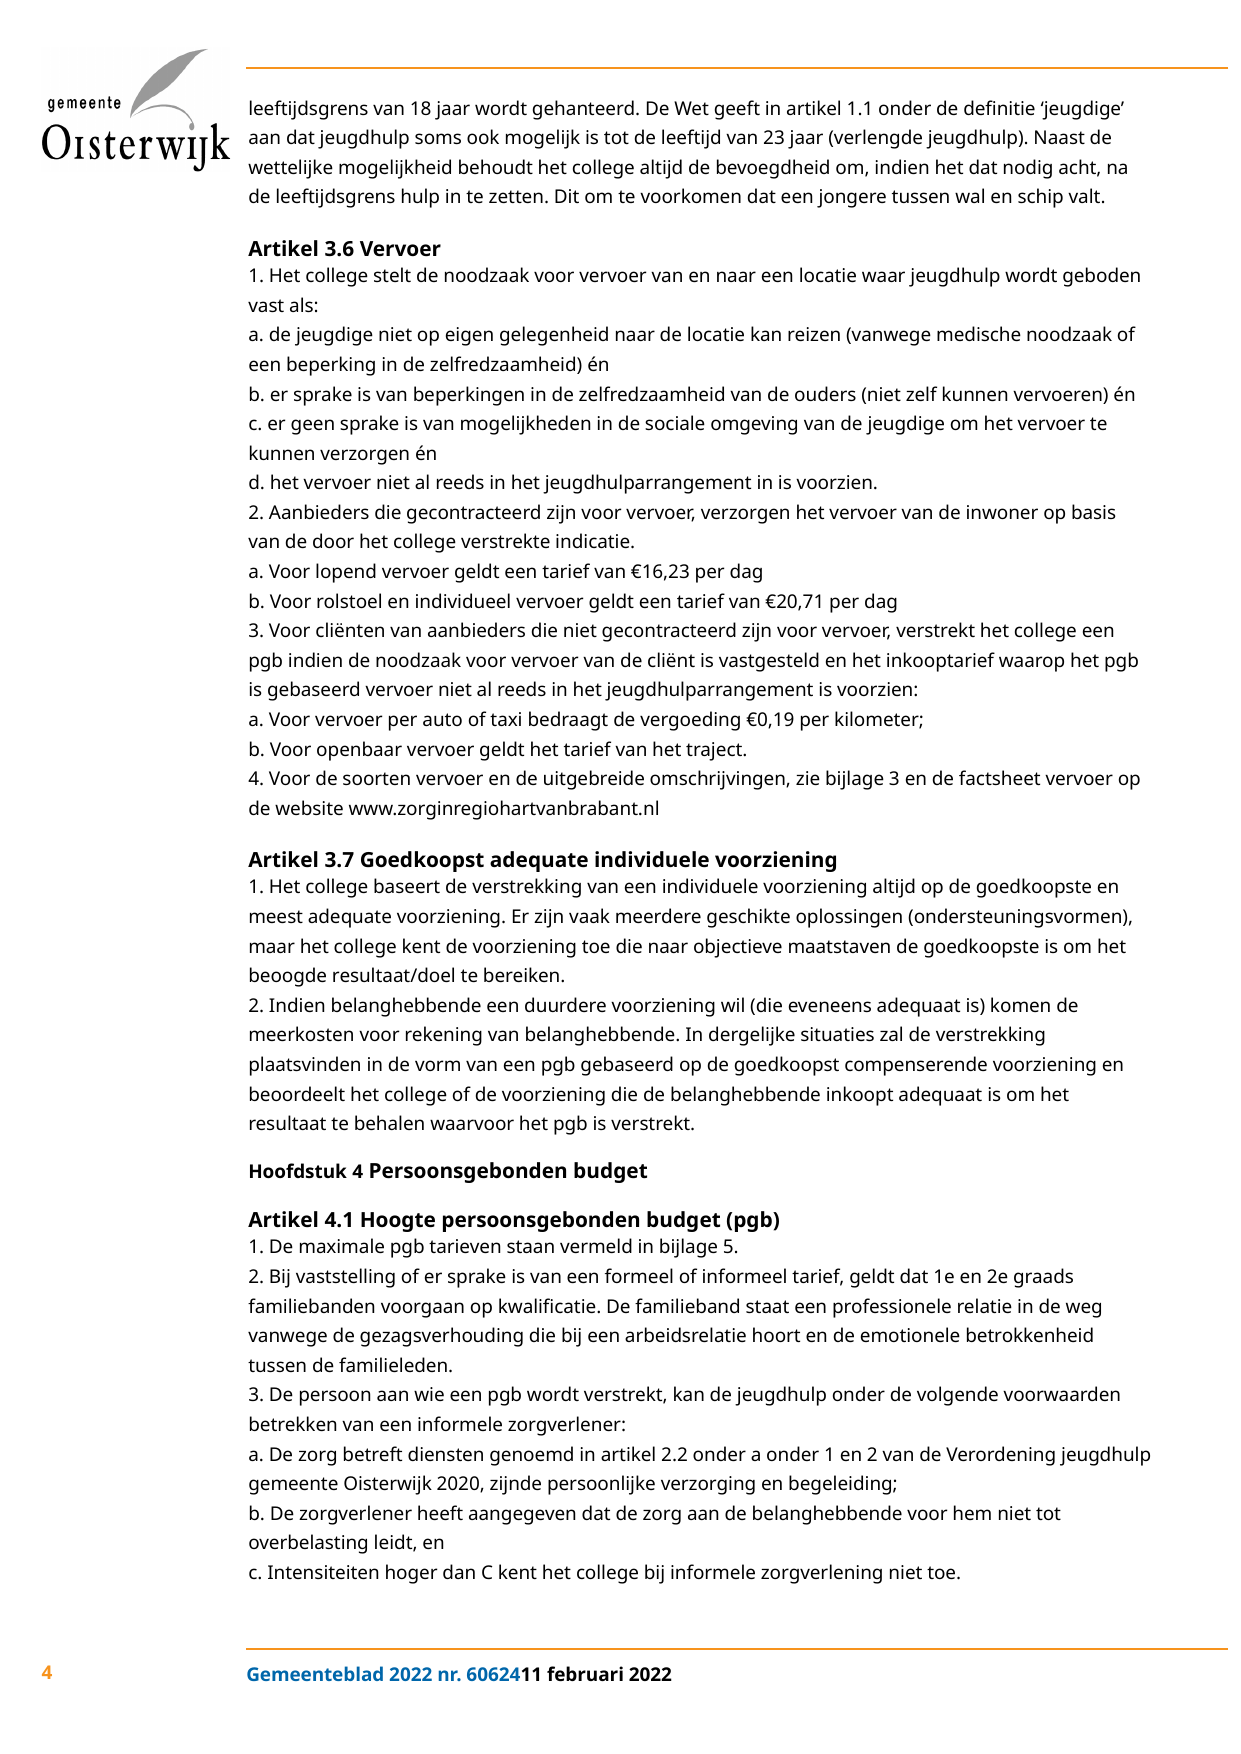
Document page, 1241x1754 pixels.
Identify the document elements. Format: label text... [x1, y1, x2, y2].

picture [41, 47, 231, 172]
text 1. De maximale pgb tarieven staan vermeld in bijlage 5. [248, 1234, 1152, 1259]
text leeftijdsgrens van 18 jaar wordt gehanteerd. De Wet geeft in artikel 1.1 onder de definitie ‘jeugdige’ aan dat jeugdhulp soms ook mogelijk is tot de leeftijd van 23 jaar (verlengde jeugdhulp). Naast de wettelijke mogelijkheid behoudt het college altijd de bevoegdheid om, indien het dat nodig acht, na de leeftijdsgrens hulp in te zetten. Dit om te voorkomen dat een jongere tussen wal en schip valt. [248, 95, 1152, 209]
text Artikel 4.1 Hoogte persoonsgebonden budget (pgb) [248, 1205, 1152, 1234]
text 3. De persoon aan wie een pgb wordt verstrekt, kan de jeugdhulp onder de volgende voorwaarden betrekken van een informele zorgverlener: [248, 1382, 1152, 1437]
text b. Voor rolstoel en individueel vervoer geldt een tarief van €20,71 per dag [248, 588, 1152, 613]
text 2. Bij vaststelling of er sprake is van een formeel of informeel tarief, geldt dat 1e en 2e graads familiebanden voorgaan op kwalificatie. De familieband staat een professionele relatie in de weg vanwege de gezagsverhouding die bij een arbeidsrelatie hoort en de emotionele betrokkenheid tussen de familieleden. [248, 1263, 1152, 1378]
text 4. Voor de soorten vervoer en de uitgebreide omschrijvingen, zie bijlage 3 en de factsheet vervoer op de website www.zorginregiohartvanbrabant.nl [248, 765, 1152, 821]
text 2. Indien belanghebbende een duurdere voorziening wil (die eveneens adequaat is) komen de meerkosten voor rekening van belanghebbende. In dergelijke situaties zal de verstrekking plaatsvinden in de vorm van een pgb gebaseerd op de goedkoopst compenserende voorziening en beoordeelt het college of de voorziening die de belanghebbende inkoopt adequaat is om het resultaat te behalen waarvoor het pgb is verstrekt. [248, 992, 1152, 1136]
text a. Voor vervoer per auto of taxi bedraagt de vergoeding €0,19 per kilometer; [248, 706, 1152, 732]
text 1. Het college baseert de verstrekking van een individuele voorziening altijd op de goedkoopste en meest adequate voorziening. Er zijn vaak meerdere geschikte oplossingen (ondersteuningsvormen), maar het college kent de voorziening toe die naar objectieve maatstaven de goedkoopste is om het beoogde resultaat/doel te bereiken. [248, 874, 1152, 988]
text c. er geen sprake is van mogelijkheden in de sociale omgeving van de jeugdige om het vervoer te kunnen verzorgen én [248, 410, 1152, 466]
text Artikel 3.7 Goedkoopst adequate individuele voorziening [248, 845, 1152, 874]
text b. Voor openbaar vervoer geldt het tarief van het traject. [248, 736, 1152, 761]
text Artikel 3.6 Vervoer [248, 234, 1152, 262]
text a. De zorg betreft diensten genoemd in artikel 2.2 onder a onder 1 en 2 van de Verordening jeugdhulp gemeente Oisterwijk 2020, zijnde persoonlijke verzorging en begeleiding; [248, 1441, 1152, 1496]
text c. Intensiteiten hoger dan C kent het college bij informele zorgverlening niet toe. [248, 1559, 1152, 1585]
text d. het vervoer niet al reeds in het jeugdhulparrangement in is voorzien. [248, 469, 1152, 495]
text a. Voor lopend vervoer geldt een tarief van €16,23 per dag [248, 558, 1152, 584]
text b. er sprake is van beperkingen in de zelfredzaamheid van de ouders (niet zelf kunnen vervoeren) én [248, 381, 1152, 406]
text 2. Aanbieders die gecontracteerd zijn voor vervoer, verzorgen het vervoer van de inwoner op basis van de door het college verstrekte indicatie. [248, 499, 1152, 554]
text Hoofdstuk 4 Persoonsgebonden budget [248, 1156, 1152, 1184]
text a. de jeugdige niet op eigen gelegenheid naar de locatie kan reizen (vanwege medische noodzaak of een beperking in de zelfredzaamheid) én [248, 322, 1152, 377]
text b. De zorgverlener heeft aangegeven dat de zorg aan de belanghebbende voor hem niet tot overbelasting leidt, en [248, 1500, 1152, 1555]
text 3. Voor cliënten van aanbieders die niet gecontracteerd zijn voor vervoer, verstrekt het college een pgb indien de noodzaak voor vervoer van de cliënt is vastgesteld en het inkooptarief waarop het pgb is gebaseerd vervoer niet al reeds in het jeugdhulparrangement is voorzien: [248, 617, 1152, 702]
text 1. Het college stelt de noodzaak voor vervoer van en naar een locatie waar jeugdhulp wordt geboden vast als: [248, 262, 1152, 318]
